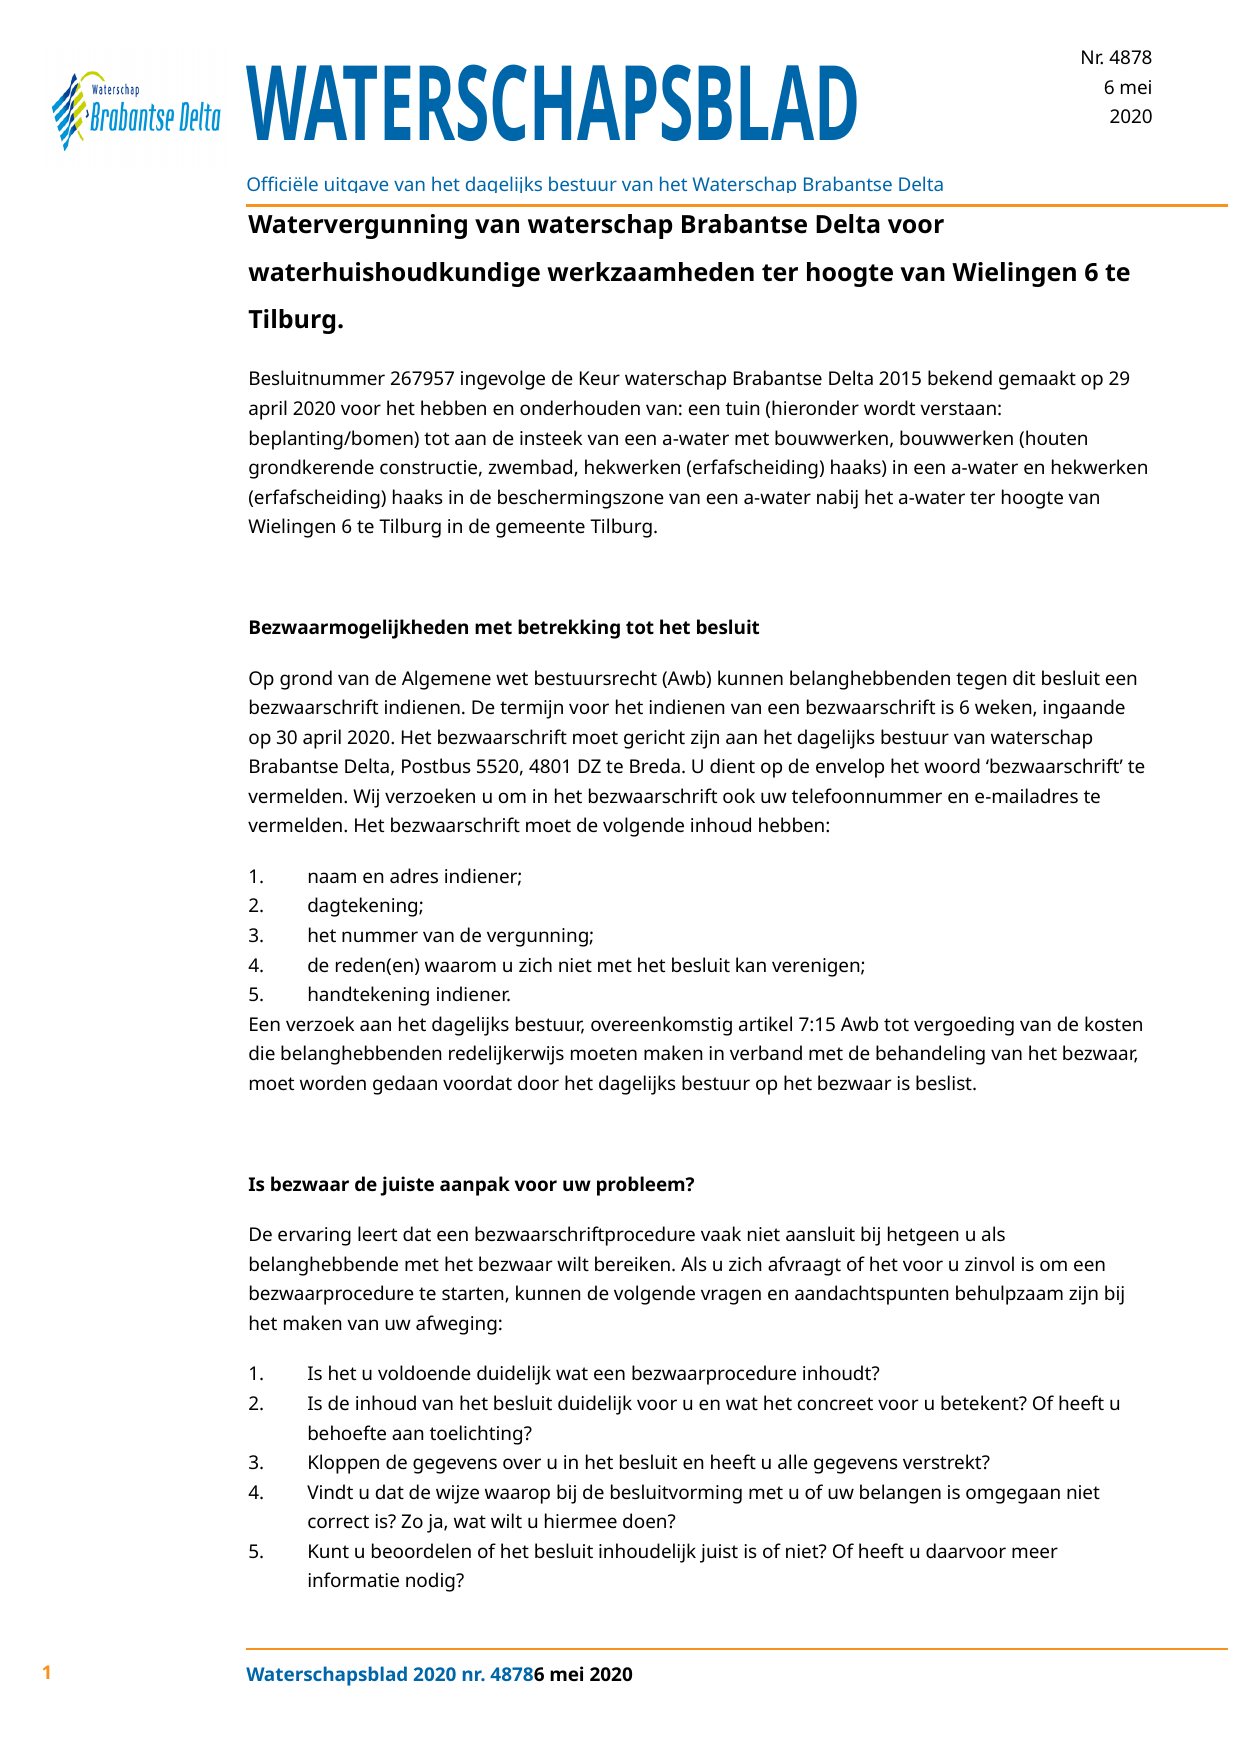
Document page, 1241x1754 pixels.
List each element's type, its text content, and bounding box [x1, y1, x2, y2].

list Kunt u beoordelen of het besluit inhoudelijk juist is of niet? Of heeft u daarvoor meer informatie nodig? [248, 1538, 1152, 1593]
list dagtekening; [248, 893, 1152, 918]
list naam en adres indiener; [248, 863, 1152, 889]
text Watervergunning van waterschap Brabantse Delta voor waterhuishoudkundige werkzaamheden ter hoogte van Wielingen 6 te Tilburg. [248, 207, 1152, 336]
list Kloppen de gegevens over u in het besluit en heeft u alle gegevens verstrekt? [248, 1449, 1152, 1475]
text Is bezwaar de juiste aanpak voor uw probleem? [248, 1171, 1152, 1197]
text Een verzoek aan het dagelijks bestuur, overeenkomstig artikel 7:15 Awb tot vergoeding van de kosten die belanghebbenden redelijkerwijs moeten maken in verband met de behandeling van het bezwaar, moet worden gedaan voordat door het dagelijks bestuur op het bezwaar is beslist. [248, 1011, 1152, 1096]
text Bezwaarmogelijkheden met betrekking tot het besluit [248, 614, 1152, 640]
list het nummer van de vergunning; [248, 922, 1152, 948]
picture [41, 47, 231, 172]
list Is de inhoud van het besluit duidelijk voor u en wat het concreet voor u betekent? Of heeft u behoefte aan toelichting? [248, 1390, 1152, 1445]
list handtekening indiener. [248, 981, 1152, 1007]
text Op grond van de Algemene wet bestuursrecht (Awb) kunnen belanghebbenden tegen dit besluit een bezwaarschrift indienen. De termijn voor het indienen van een bezwaarschrift is 6 weken, ingaande op 30 april 2020. Het bezwaarschrift moet gericht zijn aan het dagelijks bestuur van waterschap Brabantse Delta, Postbus 5520, 4801 DZ te Breda. U dient op de envelop het woord ‘bezwaarschrift’ te vermelden. Wij verzoeken u om in het bezwaarschrift ook uw telefoonnummer en e‑mailadres te vermelden. Het bezwaarschrift moet de volgende inhoud hebben: [248, 665, 1152, 838]
list Vindt u dat de wijze waarop bij de besluitvorming met u of uw belangen is omgegaan niet correct is? Zo ja, wat wilt u hiermee doen? [248, 1479, 1152, 1534]
list Is het u voldoende duidelijk wat een bezwaarprocedure inhoudt? [248, 1361, 1152, 1386]
text De ervaring leert dat een bezwaarschriftprocedure vaak niet aansluit bij hetgeen u als belanghebbende met het bezwaar wilt bereiken. Als u zich afvraagt of het voor u zinvol is om een bezwaarprocedure te starten, kunnen de volgende vragen en aandachtspunten behulpzaam zijn bij het maken van uw afweging: [248, 1221, 1152, 1336]
text Besluitnummer 267957 ingevolge de Keur waterschap Brabantse Delta 2015 bekend gemaakt op 29 april 2020 voor het hebben en onderhouden van: een tuin (hieronder wordt verstaan: beplanting/bomen) tot aan de insteek van een a-water met bouwwerken, bouwwerken (houten grondkerende constructie, zwembad, hekwerken (erfafscheiding) haaks) in een a-water en hekwerken (erfafscheiding) haaks in de beschermingszone van een a-water nabij het a-water ter hoogte van Wielingen 6 te Tilburg in de gemeente Tilburg. [248, 366, 1152, 539]
list de reden(en) waarom u zich niet met het besluit kan verenigen; [248, 952, 1152, 977]
